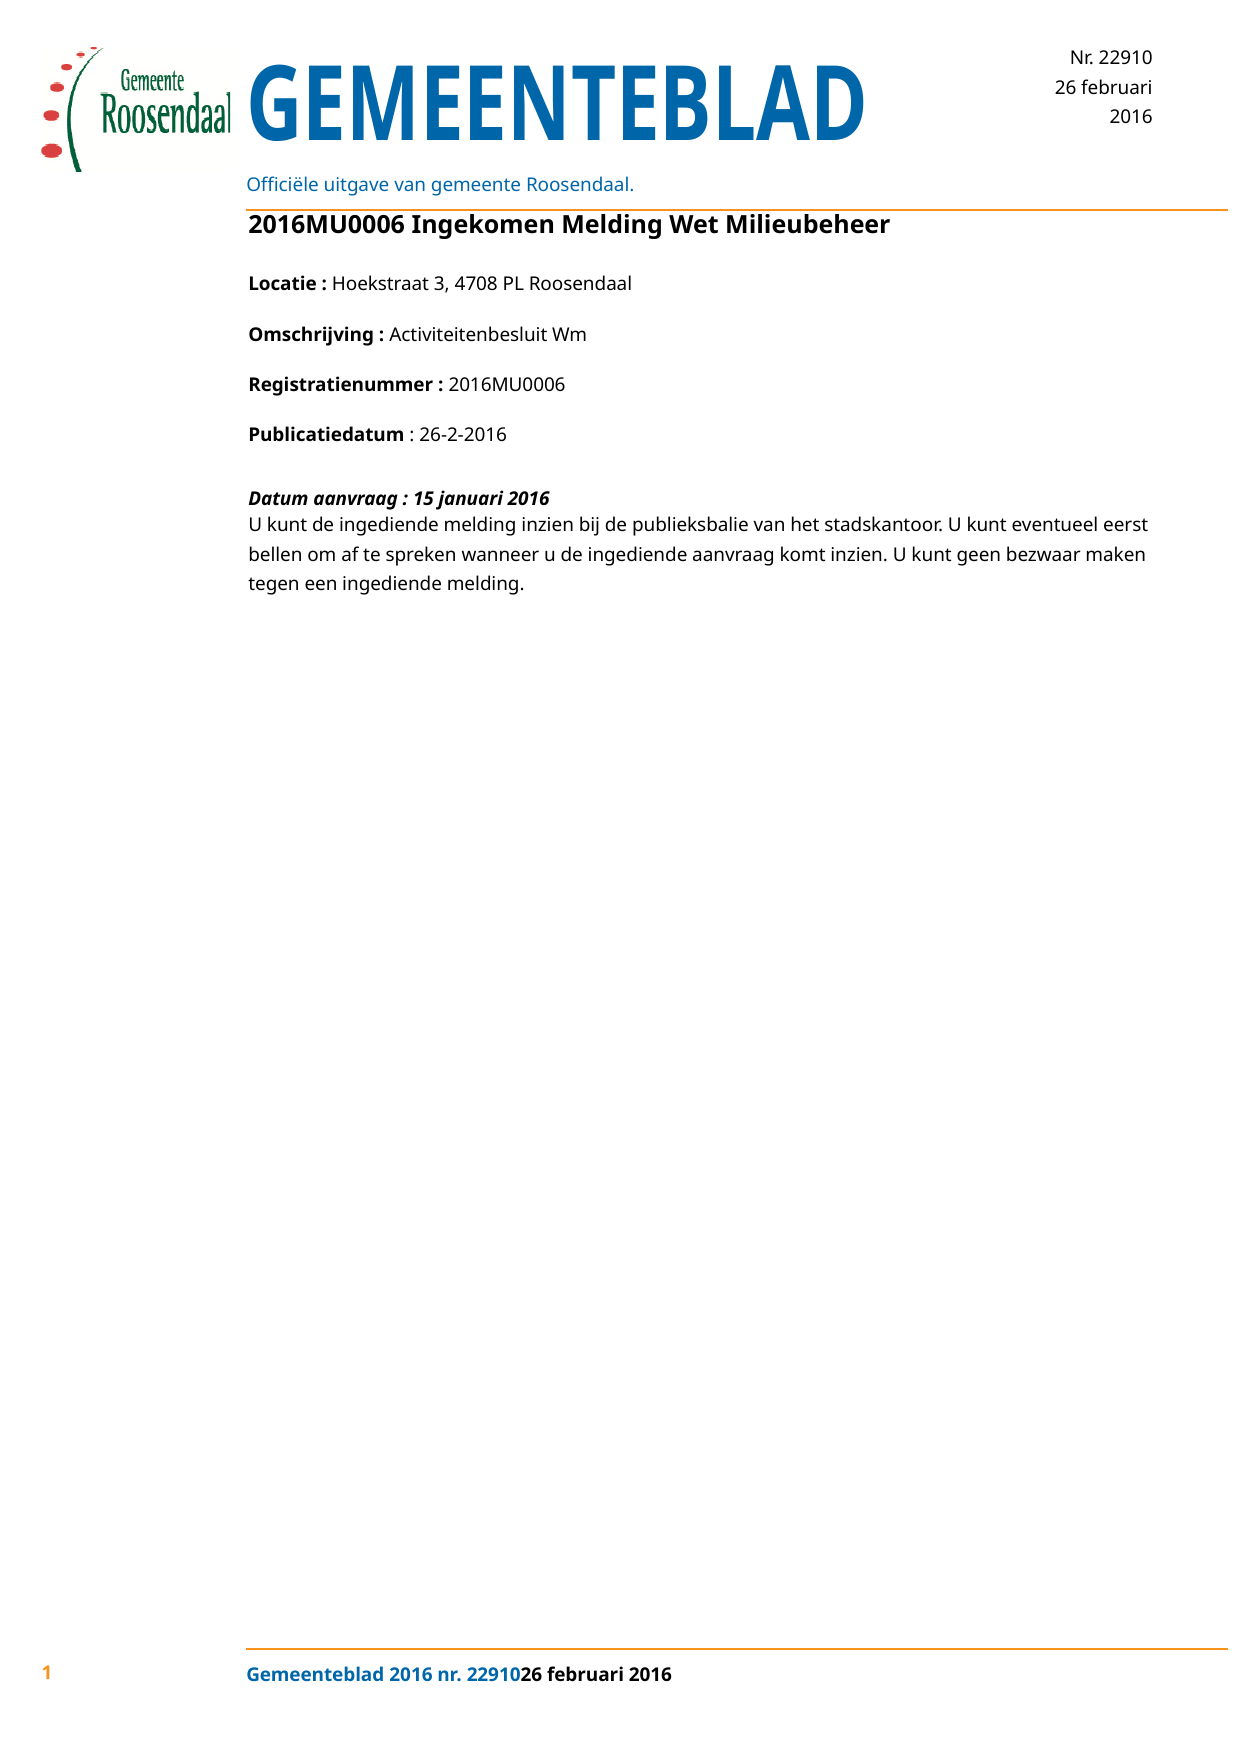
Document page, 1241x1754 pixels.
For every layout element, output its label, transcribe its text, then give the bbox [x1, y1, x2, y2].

text Locatie : Hoekstraat 3, 4708 PL Roosendaal [248, 270, 1152, 296]
text Publicatiedatum : 26-2-2016 [248, 422, 1152, 447]
text 2016MU0006 Ingekomen Melding Wet Milieubeheer [248, 211, 1152, 241]
picture [41, 47, 231, 172]
text Omschrijving : Activiteitenbesluit Wm [248, 321, 1152, 346]
text Datum aanvraag : 15 januari 2016 [248, 486, 1152, 511]
text U kunt de ingediende melding inzien bij de publieksbalie van het stadskantoor. U kunt eventueel eerst bellen om af te spreken wanneer u de ingediende aanvraag komt inzien. U kunt geen bezwaar maken tegen een ingediende melding. [248, 511, 1152, 596]
text Registratienummer : 2016MU0006 [248, 371, 1152, 397]
